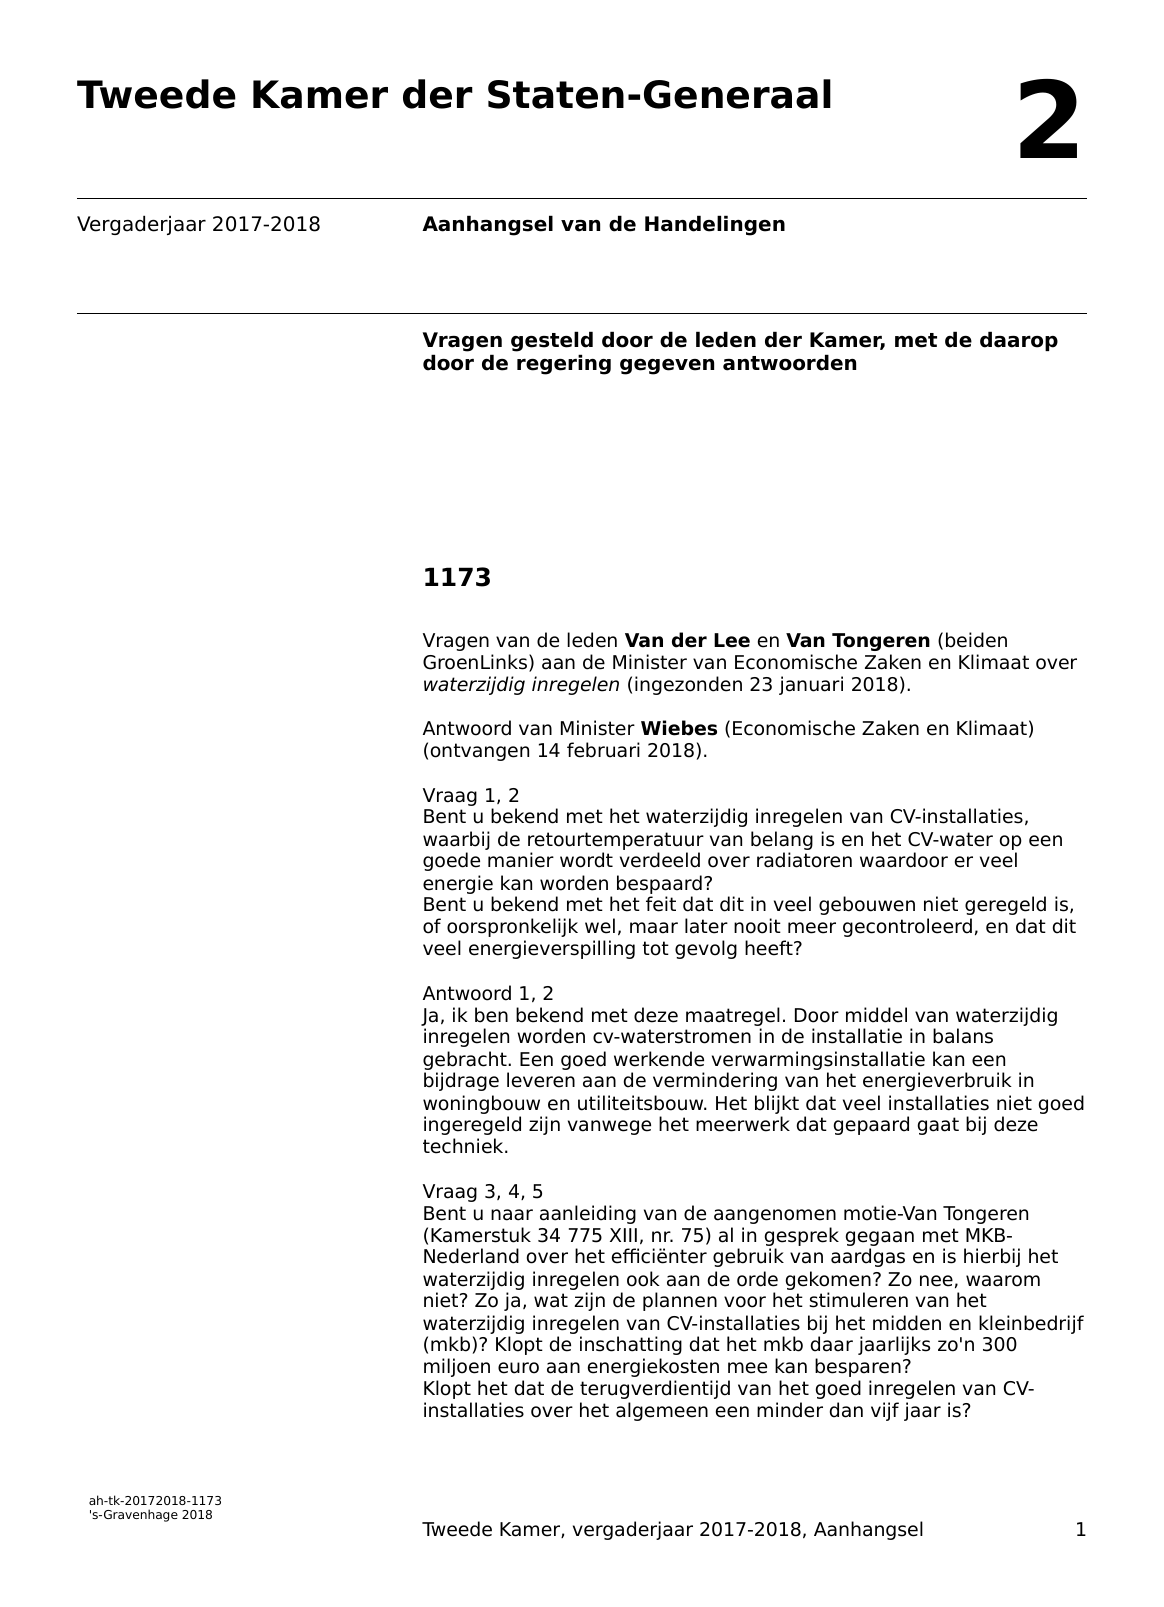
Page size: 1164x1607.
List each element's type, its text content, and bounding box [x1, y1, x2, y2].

text ah-tk-20172018-1173 [88, 1494, 323, 1508]
table_cell Vragen gesteld door de leden der Kamer, met de daarop door de regering gegeven antwoorden [422, 314, 1087, 375]
text Bent u bekend met het feit dat dit in veel gebouwen niet geregeld is, of oorspronkelijk wel, maar later nooit meer gecontroleerd, en dat dit veel energieverspilling tot gevolg heeft? [422, 894, 1087, 960]
text Ja, ik ben bekend met deze maatregel. Door middel van waterzijdig inregelen worden cv-waterstromen in de installatie in balans gebracht. Een goed werkende verwarmingsinstallatie kan een bijdrage leveren aan de vermindering van het energieverbruik in woningbouw en utiliteitsbouw. Het blijkt dat veel installaties niet goed ingeregeld zijn vanwege het meerwerk dat gepaard gaat bij deze techniek. [422, 1004, 1087, 1158]
table_cell Vergaderjaar 2017-2018 [77, 199, 422, 313]
text Vraag 1, 2 [422, 784, 1087, 806]
text Antwoord van Minister Wiebes (Economische Zaken en Klimaat) (ontvangen 14 februari 2018). [422, 718, 1087, 762]
text 's-Gravenhage 2018 [88, 1508, 323, 1522]
table_header 2 [886, 59, 1087, 198]
text Vraag 3, 4, 5 [422, 1181, 1087, 1202]
text Antwoord 1, 2 [422, 982, 1087, 1004]
text Bent u naar aanleiding van de aangenomen motie-Van Tongeren (Kamerstuk 34 775 XIII, nr. 75) al in gesprek gegaan met MKB-Nederland over het efficiënter gebruik van aardgas en is hierbij het waterzijdig inregelen ook aan de orde gekomen? Zo nee, waarom niet? Zo ja, wat zijn de plannen voor het stimuleren van het waterzijdig inregelen van CV-installaties bij het midden en kleinbedrijf (mkb)? Klopt de inschatting dat het mkb daar jaarlijks zo'n 300 miljoen euro aan energiekosten mee kan besparen? [422, 1202, 1087, 1378]
table_header Tweede Kamer der Staten-Generaal [77, 59, 886, 198]
table_cell Aanhangsel van de Handelingen [422, 199, 1087, 313]
table_cell [77, 314, 422, 375]
text Bent u bekend met het waterzijdig inregelen van CV-installaties, waarbij de retourtemperatuur van belang is en het CV-water op een goede manier wordt verdeeld over radiatoren waardoor er veel energie kan worden bespaard? [422, 806, 1087, 894]
text Klopt het dat de terugverdientijd van het goed inregelen van CV-installaties over het algemeen een minder dan vijf jaar is? [422, 1378, 1087, 1422]
text 1173 [422, 563, 1087, 592]
text Vragen van de leden Van der Lee en Van Tongeren (beiden GroenLinks) aan de Minister van Economische Zaken en Klimaat over waterzijdig inregelen (ingezonden 23 januari 2018). [422, 630, 1087, 696]
